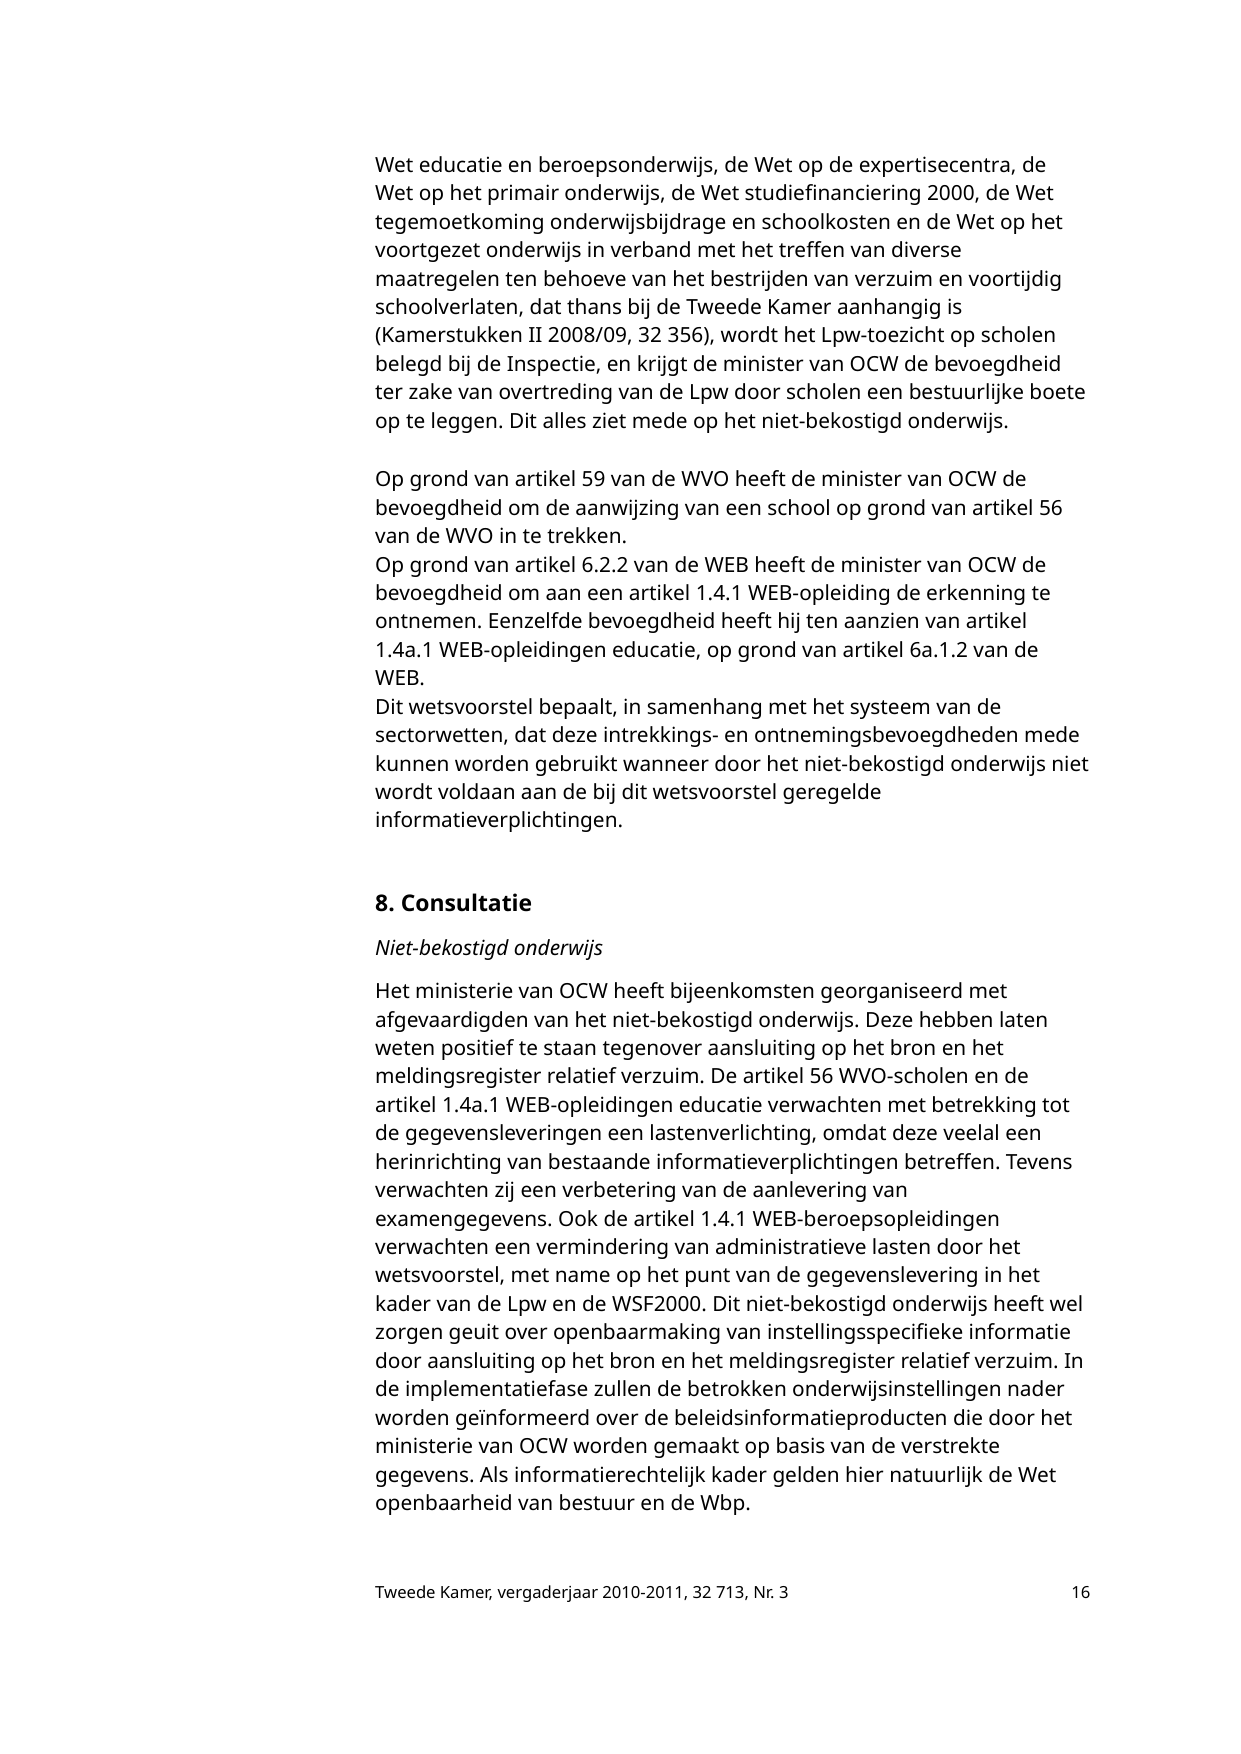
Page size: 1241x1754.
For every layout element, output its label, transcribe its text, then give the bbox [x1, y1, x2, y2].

subtitle 8. Consultatie [375, 887, 1090, 918]
text Op grond van artikel 59 van de WVO heeft de minister van OCW de bevoegdheid om de aanwijzing van een school op grond van artikel 56 van de WVO in te trekken. [375, 464, 1090, 550]
text Het ministerie van OCW heeft bijeenkomsten georganiseerd met afgevaardigden van het niet-bekostigd onderwijs. Deze hebben laten weten positief te staan tegenover aansluiting op het bron en het meldingsregister relatief verzuim. De artikel 56 WVO-scholen en de artikel 1.4a.1 WEB-opleidingen educatie verwachten met betrekking tot de gegevensleveringen een lastenverlichting, omdat deze veelal een herinrichting van bestaande informatieverplichtingen betreffen. Tevens verwachten zij een verbetering van de aanlevering van examengegevens. Ook de artikel 1.4.1 WEB-beroepsopleidingen verwachten een vermindering van administratieve lasten door het wetsvoorstel, met name op het punt van de gegevenslevering in het kader van de Lpw en de WSF2000. Dit niet-bekostigd onderwijs heeft wel zorgen geuit over openbaarmaking van instellingsspecifieke informatie door aansluiting op het bron en het meldingsregister relatief verzuim. In de implementatiefase zullen de betrokken onderwijsinstellingen nader worden geïnformeerd over de beleidsinformatieproducten die door het ministerie van OCW worden gemaakt op basis van de verstrekte gegevens. Als informatierechtelijk kader gelden hier natuurlijk de Wet openbaarheid van bestuur en de Wbp. [375, 976, 1090, 1517]
text Dit wetsvoorstel bepaalt, in samenhang met het systeem van de sectorwetten, dat deze intrekkings- en ontnemingsbevoegdheden mede kunnen worden gebruikt wanneer door het niet-bekostigd onderwijs niet wordt voldaan aan de bij dit wetsvoorstel geregelde informatieverplichtingen. [375, 692, 1090, 834]
text Niet-bekostigd onderwijs [375, 933, 1090, 961]
text Op grond van artikel 6.2.2 van de WEB heeft de minister van OCW de bevoegdheid om aan een artikel 1.4.1 WEB-opleiding de erkenning te ontnemen. Eenzelfde bevoegdheid heeft hij ten aanzien van artikel 1.4a.1 WEB-opleidingen educatie, op grond van artikel 6a.1.2 van de WEB. [375, 550, 1090, 692]
text Wet educatie en beroepsonderwijs, de Wet op de expertisecentra, de Wet op het primair onderwijs, de Wet studiefinanciering 2000, de Wet tegemoetkoming onderwijsbijdrage en schoolkosten en de Wet op het voortgezet onderwijs in verband met het treffen van diverse maatregelen ten behoeve van het bestrijden van verzuim en voortijdig schoolverlaten, dat thans bij de Tweede Kamer aanhangig is (Kamerstukken II 2008/09, 32 356), wordt het Lpw-toezicht op scholen belegd bij de Inspectie, en krijgt de minister van OCW de bevoegdheid ter zake van overtreding van de Lpw door scholen een bestuurlijke boete op te leggen. Dit alles ziet mede op het niet-bekostigd onderwijs. [375, 150, 1090, 434]
